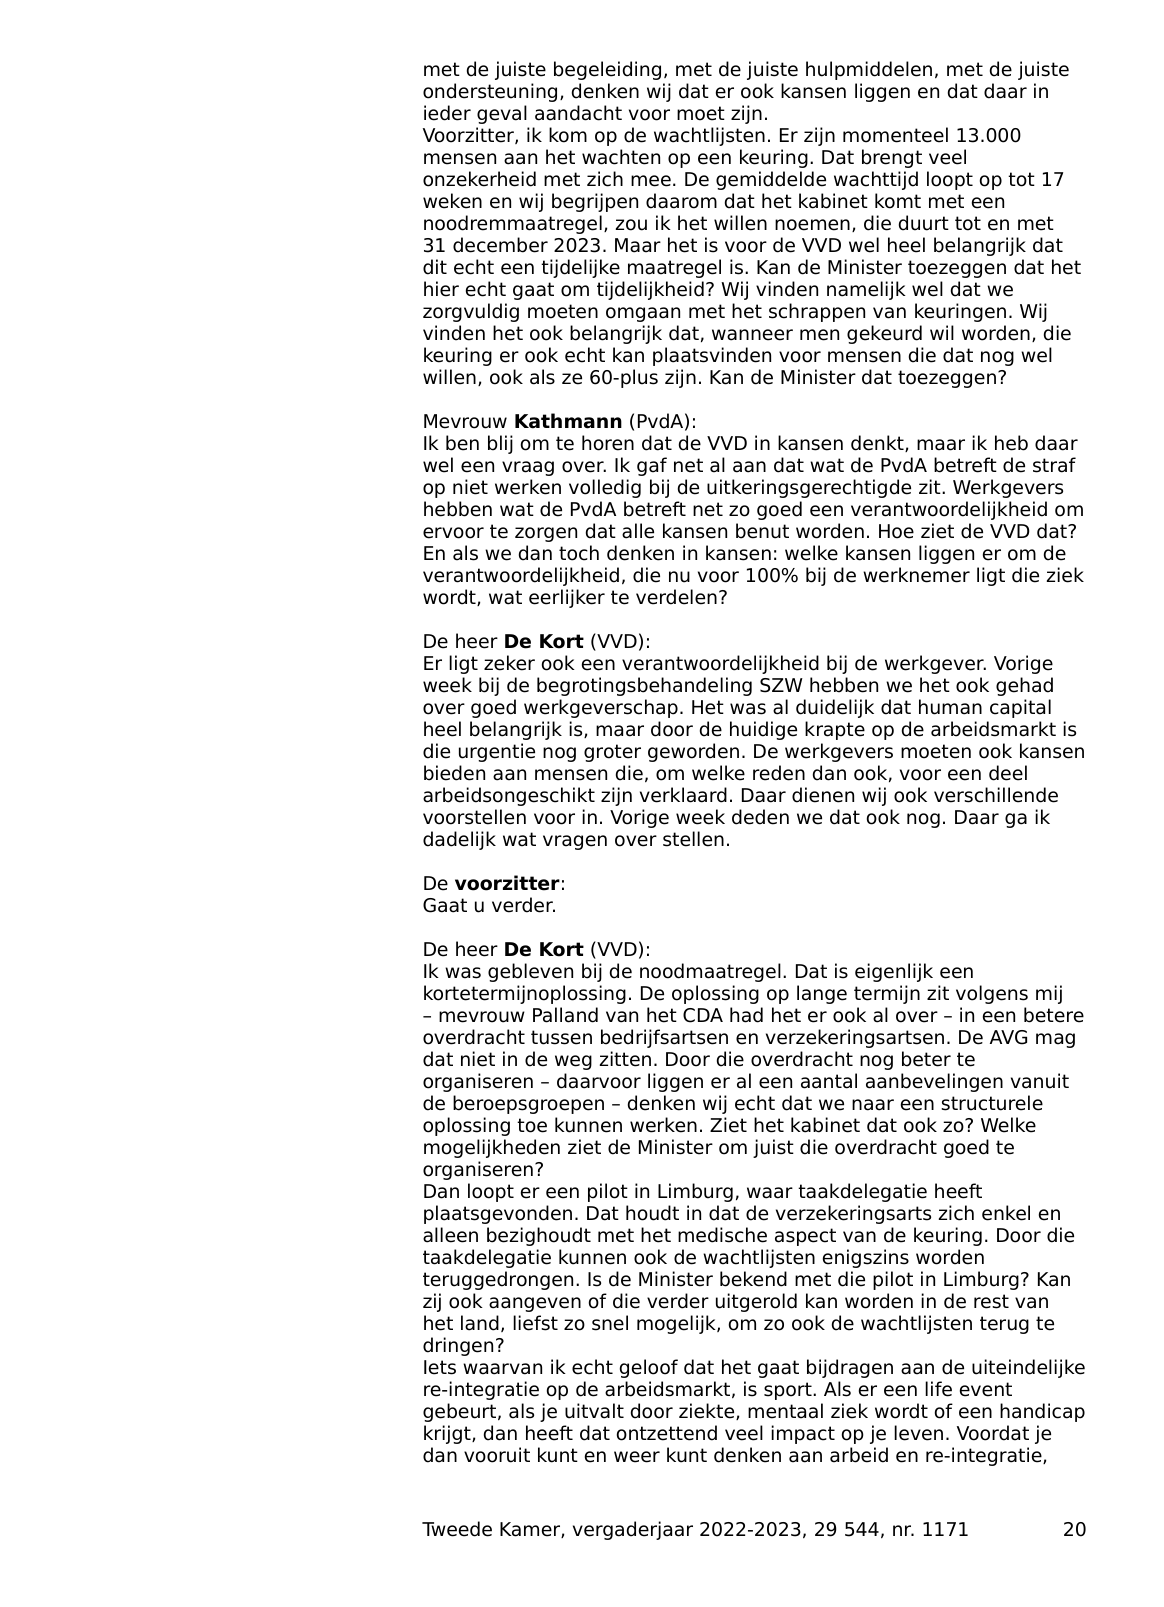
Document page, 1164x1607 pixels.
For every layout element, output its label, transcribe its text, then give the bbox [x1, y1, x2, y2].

text Ik ben blij om te horen dat de VVD in kansen denkt, maar ik heb daar wel een vraag over. Ik gaf net al aan dat wat de PvdA betreft de straf op niet werken volledig bij de uitkeringsgerechtigde zit. Werkgevers hebben wat de PvdA betreft net zo goed een verantwoordelijkheid om ervoor te zorgen dat alle kansen benut worden. Hoe ziet de VVD dat? En als we dan toch denken in kansen: welke kansen liggen er om de verantwoordelijkheid, die nu voor 100% bij de werknemer ligt die ziek wordt, wat eerlijker te verdelen? [422, 433, 1087, 609]
text Mevrouw Kathmann (PvdA): [422, 411, 1087, 433]
text De heer De Kort (VVD): [422, 631, 1087, 653]
text Ik was gebleven bij de noodmaatregel. Dat is eigenlijk een kortetermijnoplossing. De oplossing op lange termijn zit volgens mij – mevrouw Palland van het CDA had het er ook al over – in een betere overdracht tussen bedrijfsartsen en verzekeringsartsen. De AVG mag dat niet in de weg zitten. Door die overdracht nog beter te organiseren – daarvoor liggen er al een aantal aanbevelingen vanuit de beroepsgroepen – denken wij echt dat we naar een structurele oplossing toe kunnen werken. Ziet het kabinet dat ook zo? Welke mogelijkheden ziet de Minister om juist die overdracht goed te organiseren? [422, 961, 1087, 1181]
text Voorzitter, ik kom op de wachtlijsten. Er zijn momenteel 13.000 mensen aan het wachten op een keuring. Dat brengt veel onzekerheid met zich mee. De gemiddelde wachttijd loopt op tot 17 weken en wij begrijpen daarom dat het kabinet komt met een noodremmaatregel, zou ik het willen noemen, die duurt tot en met 31 december 2023. Maar het is voor de VVD wel heel belangrijk dat dit echt een tijdelijke maatregel is. Kan de Minister toezeggen dat het hier echt gaat om tijdelijkheid? Wij vinden namelijk wel dat we zorgvuldig moeten omgaan met het schrappen van keuringen. Wij vinden het ook belangrijk dat, wanneer men gekeurd wil worden, die keuring er ook echt kan plaatsvinden voor mensen die dat nog wel willen, ook als ze 60-plus zijn. Kan de Minister dat toezeggen? [422, 125, 1087, 389]
text Dan loopt er een pilot in Limburg, waar taakdelegatie heeft plaatsgevonden. Dat houdt in dat de verzekeringsarts zich enkel en alleen bezighoudt met het medische aspect van de keuring. Door die taakdelegatie kunnen ook de wachtlijsten enigszins worden teruggedrongen. Is de Minister bekend met die pilot in Limburg? Kan zij ook aangeven of die verder uitgerold kan worden in de rest van het land, liefst zo snel mogelijk, om zo ook de wachtlijsten terug te dringen? [422, 1181, 1087, 1357]
text Iets waarvan ik echt geloof dat het gaat bijdragen aan de uiteindelijke re-integratie op de arbeidsmarkt, is sport. Als er een life event gebeurt, als je uitvalt door ziekte, mentaal ziek wordt of een handicap krijgt, dan heeft dat ontzettend veel impact op je leven. Voordat je dan vooruit kunt en weer kunt denken aan arbeid en re-integratie, [422, 1357, 1087, 1467]
text Gaat u verder. [422, 895, 1087, 917]
text met de juiste begeleiding, met de juiste hulpmiddelen, met de juiste ondersteuning, denken wij dat er ook kansen liggen en dat daar in ieder geval aandacht voor moet zijn. [422, 59, 1087, 125]
text De voorzitter: [422, 873, 1087, 895]
text De heer De Kort (VVD): [422, 939, 1087, 961]
text Er ligt zeker ook een verantwoordelijkheid bij de werkgever. Vorige week bij de begrotingsbehandeling SZW hebben we het ook gehad over goed werkgeverschap. Het was al duidelijk dat human capital heel belangrijk is, maar door de huidige krapte op de arbeidsmarkt is die urgentie nog groter geworden. De werkgevers moeten ook kansen bieden aan mensen die, om welke reden dan ook, voor een deel arbeidsongeschikt zijn verklaard. Daar dienen wij ook verschillende voorstellen voor in. Vorige week deden we dat ook nog. Daar ga ik dadelijk wat vragen over stellen. [422, 653, 1087, 851]
